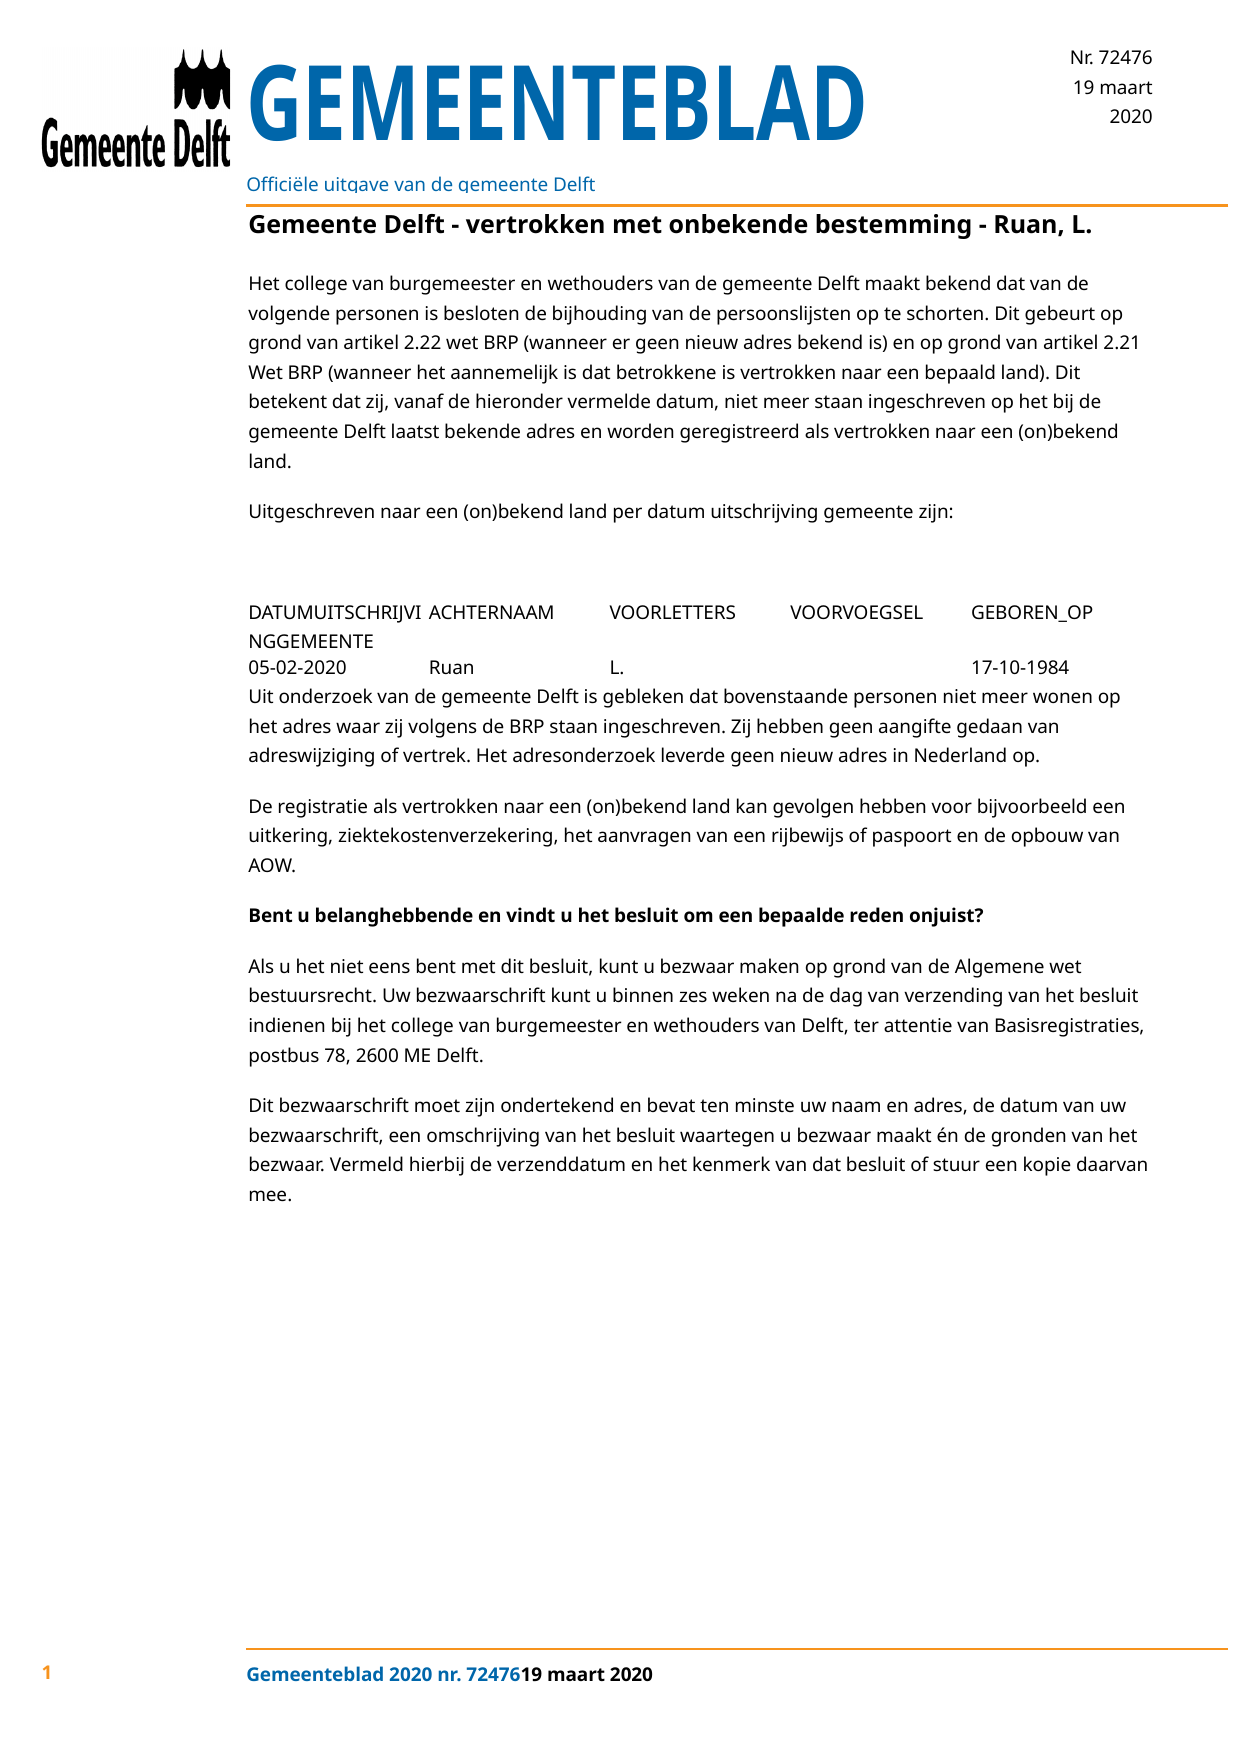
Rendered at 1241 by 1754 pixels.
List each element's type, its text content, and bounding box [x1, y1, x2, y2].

table_cell Ruan [429, 655, 609, 680]
text Uitgeschreven naar een (on)bekend land per datum uitschrijving gemeente zijn: [248, 498, 1152, 524]
table_header VOORLETTERS [609, 599, 790, 654]
table_cell [790, 655, 971, 680]
table_header DATUMUITSCHRIJVINGGEMEENTE [248, 599, 429, 654]
text Als u het niet eens bent met dit besluit, kunt u bezwaar maken op grond van de Algemene wet bestuursrecht. Uw bezwaarschrift kunt u binnen zes weken na de dag van verzending van het besluit indienen bij het college van burgemeester en wethouders van Delft, ter attentie van Basisregistraties, postbus 78, 2600 ME Delft. [248, 953, 1152, 1067]
table_header ACHTERNAAM [429, 599, 609, 654]
text De registratie als vertrokken naar een (on)bekend land kan gevolgen hebben voor bijvoorbeeld een uitkering, ziektekostenverzekering, het aanvragen van een rijbewijs of paspoort en de opbouw van AOW. [248, 793, 1152, 878]
text Bent u belanghebbende en vindt u het besluit om een bepaalde reden onjuist? [248, 903, 1152, 928]
table_header VOORVOEGSEL [790, 599, 971, 654]
table_cell L. [609, 655, 790, 680]
text Gemeente Delft - vertrokken met onbekende bestemming - Ruan, L. [248, 207, 1152, 241]
picture [41, 47, 231, 172]
table_cell 17-10-1984 [971, 655, 1152, 680]
text Uit onderzoek van de gemeente Delft is gebleken dat bovenstaande personen niet meer wonen op het adres waar zij volgens de BRP staan ingeschreven. Zij hebben geen aangifte gedaan van adreswijziging of vertrek. Het adresonderzoek leverde geen nieuw adres in Nederland op. [248, 683, 1152, 768]
text Het college van burgemeester en wethouders van de gemeente Delft maakt bekend dat van de volgende personen is besloten de bijhouding van de persoonslijsten op te schorten. Dit gebeurt op grond van artikel 2.22 wet BRP (wanneer er geen nieuw adres bekend is) en op grond van artikel 2.21 Wet BRP (wanneer het aannemelijk is dat betrokkene is vertrokken naar een bepaald land). Dit betekent dat zij, vanaf de hieronder vermelde datum, niet meer staan ingeschreven op het bij de gemeente Delft laatst bekende adres en worden geregistreerd als vertrokken naar een (on)bekend land. [248, 270, 1152, 473]
text Dit bezwaarschrift moet zijn ondertekend en bevat ten minste uw naam en adres, de datum van uw bezwaarschrift, een omschrijving van het besluit waartegen u bezwaar maakt én de gronden van het bezwaar. Vermeld hierbij de verzenddatum en het kenmerk van dat besluit of stuur een kopie daarvan mee. [248, 1092, 1152, 1207]
table_cell 05-02-2020 [248, 655, 429, 680]
table_header GEBOREN_OP [971, 599, 1152, 654]
